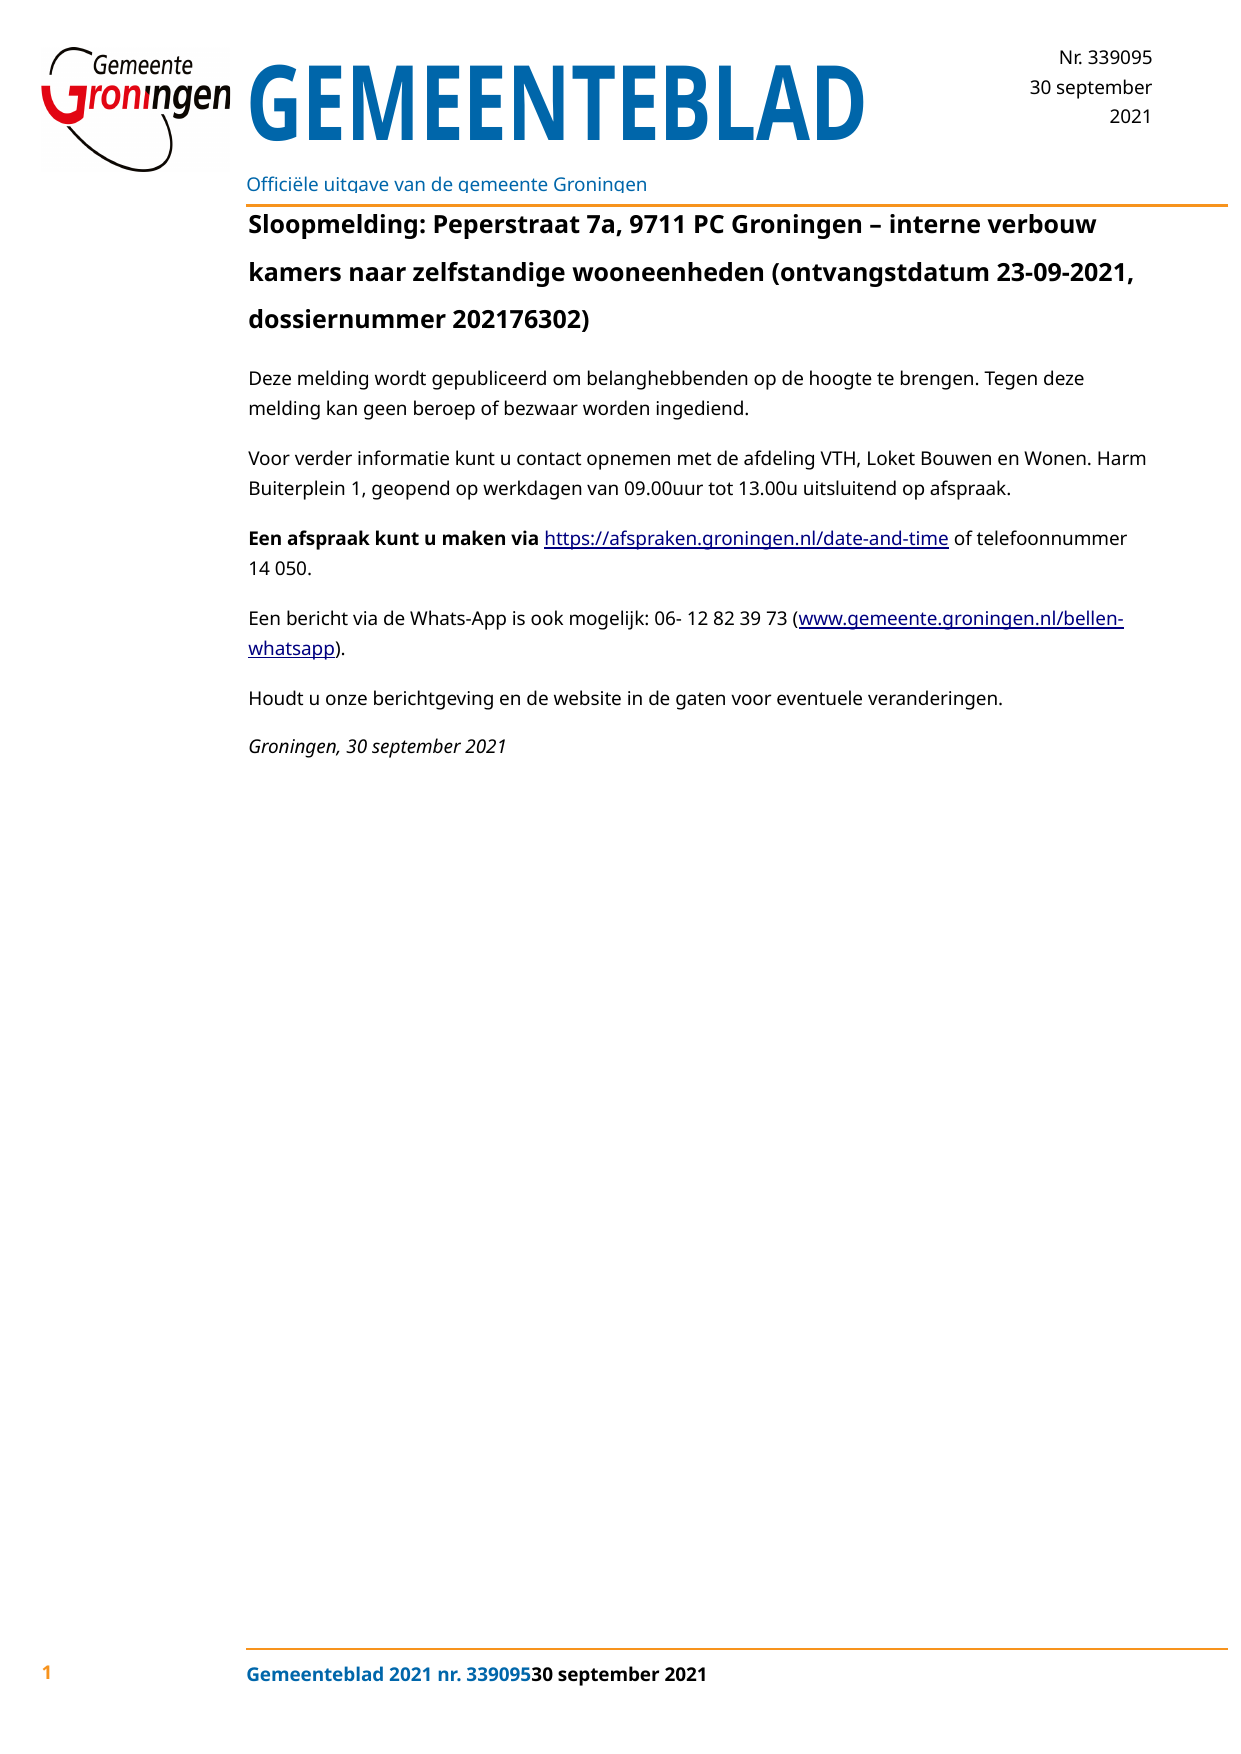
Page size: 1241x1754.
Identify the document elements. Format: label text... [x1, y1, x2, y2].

text Deze melding wordt gepubliceerd om belanghebbenden op de hoogte te brengen. Tegen deze melding kan geen beroep of bezwaar worden ingediend. [248, 366, 1152, 421]
picture [41, 47, 231, 172]
text Groningen, 30 september 2021 [248, 733, 1152, 759]
text Een bericht via de Whats-App is ook mogelijk: 06- 12 82 39 73 (www.gemeente.groningen.nl/bellen-whatsapp). [248, 606, 1152, 661]
text Voor verder informatie kunt u contact opnemen met de afdeling VTH, Loket Bouwen en Wonen. Harm Buiterplein 1, geopend op werkdagen van 09.00uur tot 13.00u uitsluitend op afspraak. [248, 446, 1152, 501]
text Sloopmelding: Peperstraat 7a, 9711 PC Groningen – interne verbouw kamers naar zelfstandige wooneenheden (ontvangstdatum 23-09-2021, dossiernummer 202176302) [248, 207, 1152, 336]
text Een afspraak kunt u maken via https://afspraken.groningen.nl/date-and-time of telefoonnummer 14 050. [248, 526, 1152, 581]
text Houdt u onze berichtgeving en de website in de gaten voor eventuele veranderingen. [248, 686, 1152, 711]
